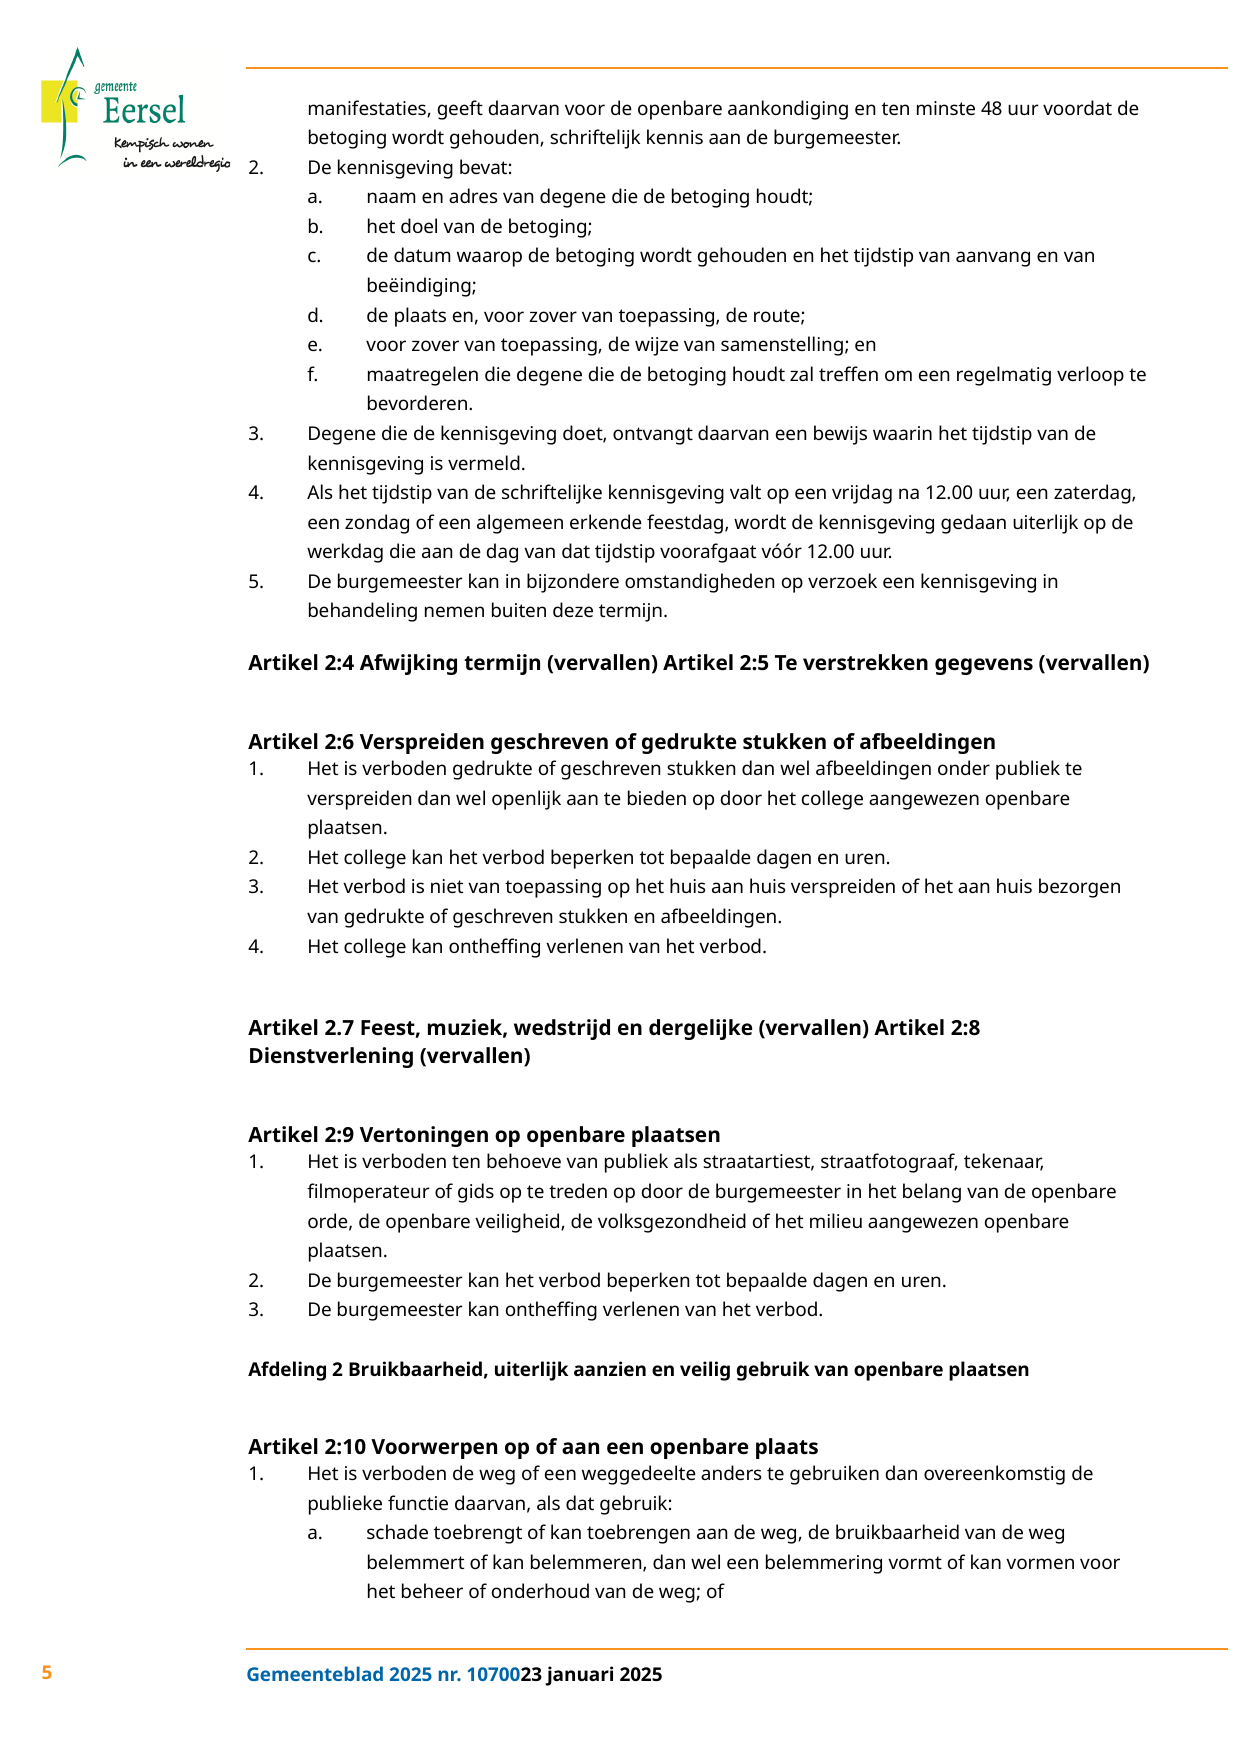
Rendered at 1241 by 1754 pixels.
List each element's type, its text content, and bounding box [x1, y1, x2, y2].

list Het verbod is niet van toepassing op het huis aan huis verspreiden of het aan huis bezorgen van gedrukte of geschreven stukken en afbeeldingen. [248, 874, 1152, 929]
list Als het tijdstip van de schriftelijke kennisgeving valt op een vrijdag na 12.00 uur, een zaterdag, een zondag of een algemeen erkende feestdag, wordt de kennisgeving gedaan uiterlijk op de werkdag die aan de dag van dat tijdstip voorafgaat vóór 12.00 uur. [248, 479, 1152, 564]
list Degene die de kennisgeving doet, ontvangt daarvan een bewijs waarin het tijdstip van de kennisgeving is vermeld. [248, 420, 1152, 476]
list het doel van de betoging; [307, 213, 1152, 239]
list schade toebrengt of kan toebrengen aan de weg, de bruikbaarheid van de weg belemmert of kan belemmeren, dan wel een belemmering vormt of kan vormen voor het beheer of onderhoud van de weg; of [307, 1519, 1152, 1604]
text Artikel 2:10 Voorwerpen op of aan een openbare plaats [248, 1432, 1152, 1460]
list De burgemeester kan in bijzondere omstandigheden op verzoek een kennisgeving in behandeling nemen buiten deze termijn. [248, 568, 1152, 623]
list Het is verboden gedrukte of geschreven stukken dan wel afbeeldingen onder publiek te verspreiden dan wel openlijk aan te bieden op door het college aangewezen openbare plaatsen. [248, 755, 1152, 840]
list naam en adres van degene die de betoging houdt; [307, 183, 1152, 209]
text Artikel 2:6 Verspreiden geschreven of gedrukte stukken of afbeeldingen [248, 727, 1152, 755]
list Het is verboden ten behoeve van publiek als straatartiest, straatfotograaf, tekenaar, filmoperateur of gids op te treden op door de burgemeester in het belang van de openbare orde, de openbare veiligheid, de volksgezondheid of het milieu aangewezen openbare plaatsen. [248, 1149, 1152, 1263]
list voor zover van toepassing, de wijze van samenstelling; en [307, 331, 1152, 357]
list Het college kan ontheffing verlenen van het verbod. [248, 933, 1152, 959]
list De burgemeester kan ontheffing verlenen van het verbod. [248, 1297, 1152, 1322]
text Artikel 2:9 Vertoningen op openbare plaatsen [248, 1120, 1152, 1149]
list Het college kan het verbod beperken tot bepaalde dagen en uren. [248, 844, 1152, 870]
text Afdeling 2 Bruikbaarheid, uiterlijk aanzien en veilig gebruik van openbare plaatsen [248, 1356, 1152, 1381]
picture [41, 47, 231, 172]
list de plaats en, voor zover van toepassing, de route; [307, 302, 1152, 328]
list De kennisgeving bevat: [248, 154, 1152, 180]
list Het is verboden de weg of een weggedeelte anders te gebruiken dan overeenkomstig de publieke functie daarvan, als dat gebruik: [248, 1460, 1152, 1516]
text Artikel 2.7 Feest, muziek, wedstrijd en dergelijke (vervallen) Artikel 2:8 Dienstverlening (vervallen) [248, 1013, 1152, 1070]
text Artikel 2:4 Afwijking termijn (vervallen) Artikel 2:5 Te verstrekken gegevens (vervallen) [248, 648, 1152, 677]
list maatregelen die degene die de betoging houdt zal treffen om een regelmatig verloop te bevorderen. [307, 361, 1152, 416]
list de datum waarop de betoging wordt gehouden en het tijdstip van aanvang en van beëindiging; [307, 243, 1152, 298]
list De burgemeester kan het verbod beperken tot bepaalde dagen en uren. [248, 1267, 1152, 1293]
list manifestaties, geeft daarvan voor de openbare aankondiging en ten minste 48 uur voordat de betoging wordt gehouden, schriftelijk kennis aan de burgemeester. [248, 95, 1152, 150]
